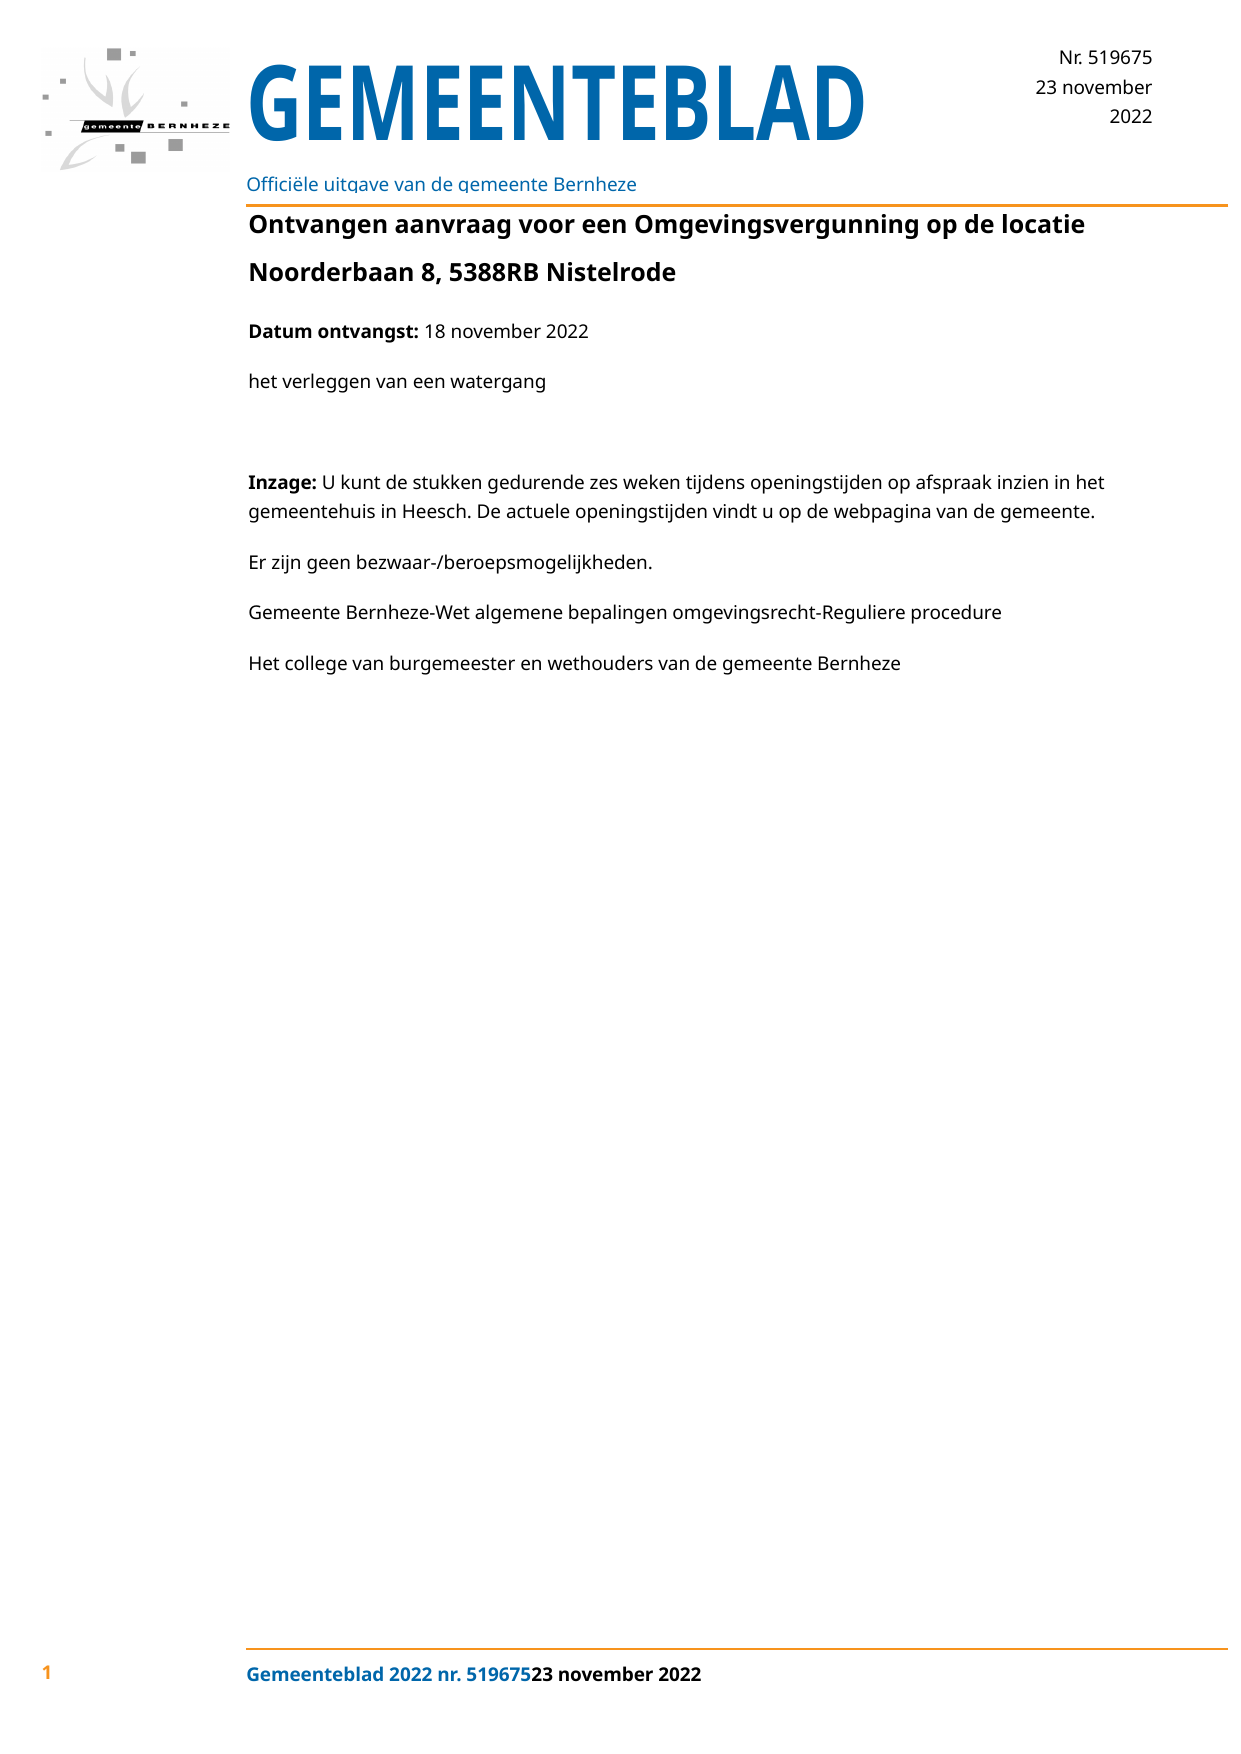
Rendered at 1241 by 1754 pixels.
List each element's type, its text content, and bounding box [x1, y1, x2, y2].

text Er zijn geen bezwaar-/beroepsmogelijkheden. [248, 549, 1152, 575]
text het verleggen van een watergang [248, 368, 1152, 394]
text Gemeente Bernheze-Wet algemene bepalingen omgevingsrecht-Reguliere procedure [248, 599, 1152, 625]
text Het college van burgemeester en wethouders van de gemeente Bernheze [248, 650, 1152, 676]
picture [41, 47, 231, 172]
text Ontvangen aanvraag voor een Omgevingsvergunning op de locatie Noorderbaan 8, 5388RB Nistelrode [248, 207, 1152, 288]
text Inzage: U kunt de stukken gedurende zes weken tijdens openingstijden op afspraak inzien in het gemeentehuis in Heesch. De actuele openingstijden vindt u op de webpagina van de gemeente. [248, 469, 1152, 524]
text Datum ontvangst: 18 november 2022 [248, 318, 1152, 344]
